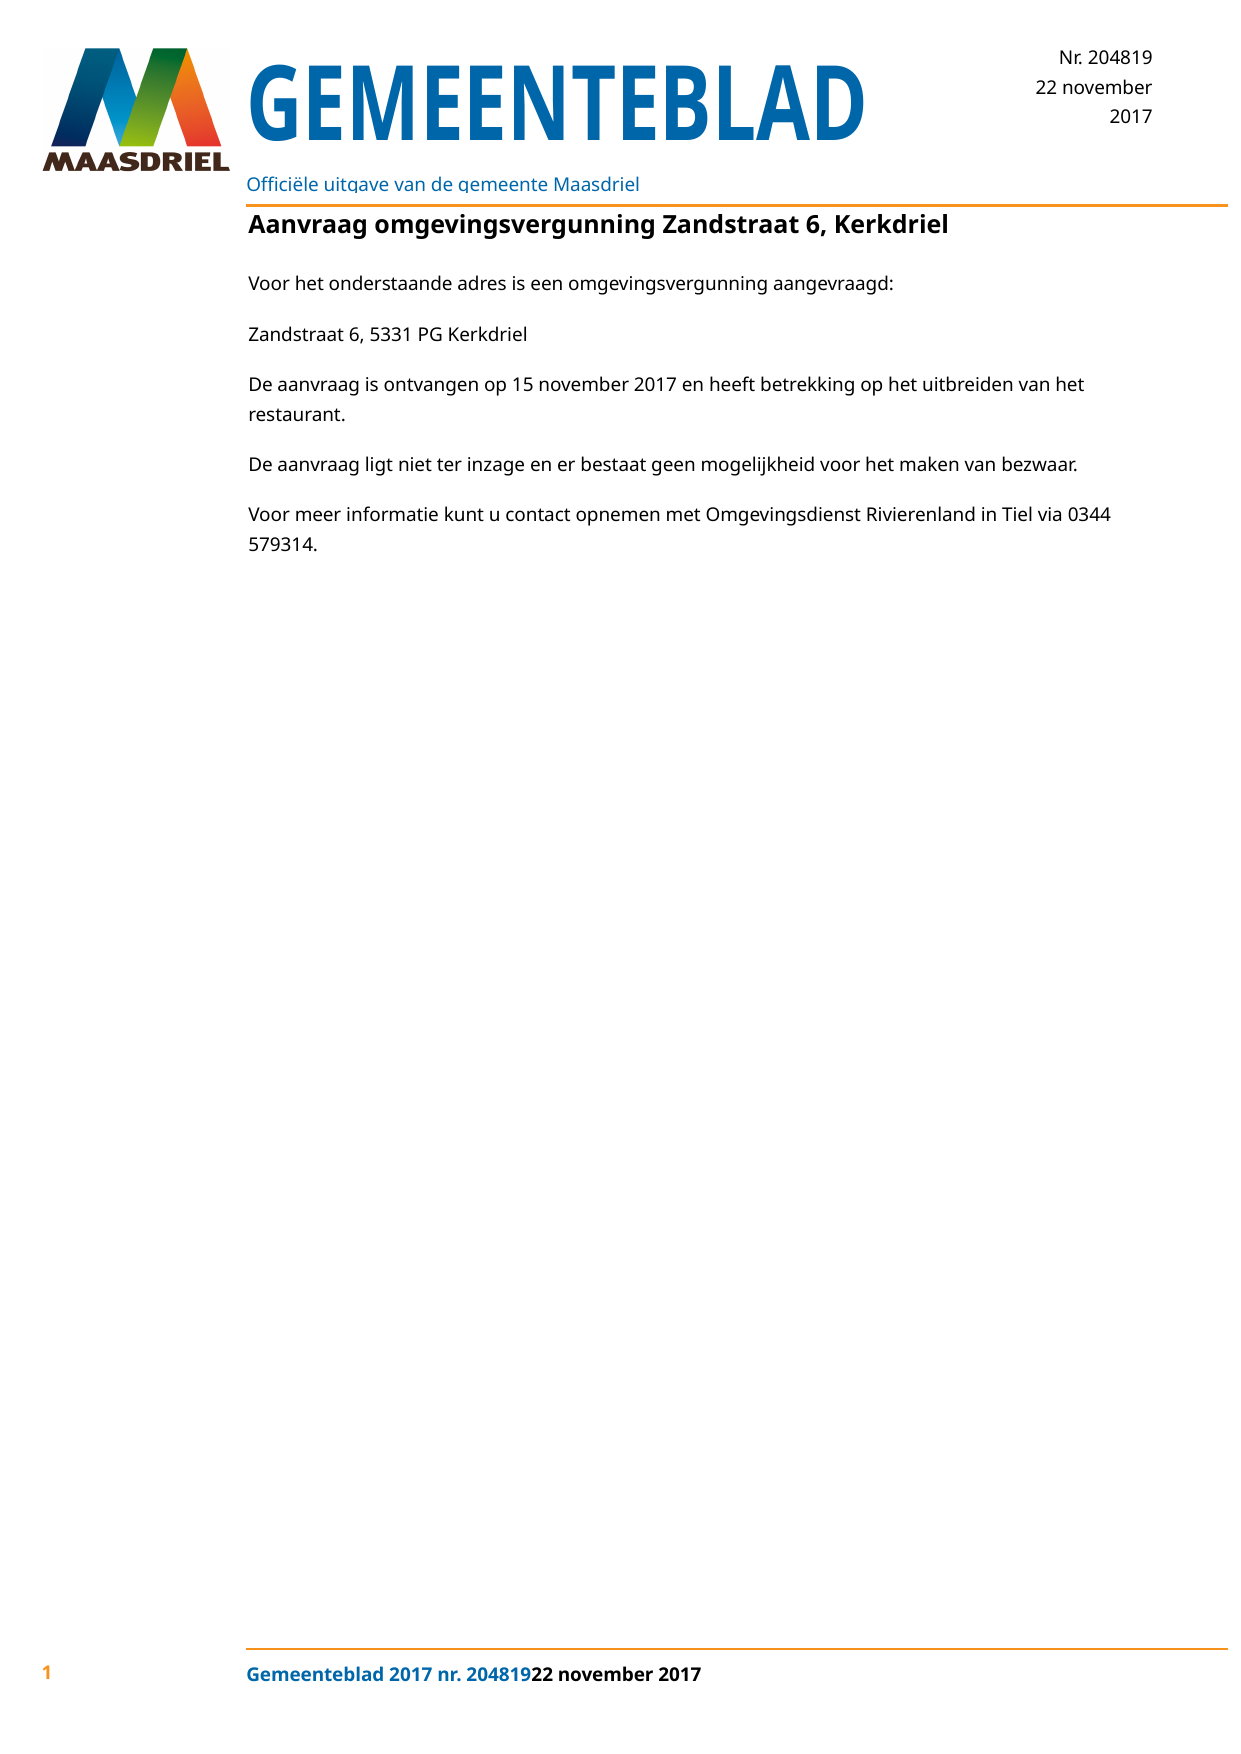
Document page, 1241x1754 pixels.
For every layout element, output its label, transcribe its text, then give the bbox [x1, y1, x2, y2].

text Aanvraag omgevingsvergunning Zandstraat 6, Kerkdriel [248, 207, 1152, 241]
picture [41, 47, 231, 172]
text De aanvraag is ontvangen op 15 november 2017 en heeft betrekking op het uitbreiden van het restaurant. [248, 371, 1152, 426]
text Voor het onderstaande adres is een omgevingsvergunning aangevraagd: [248, 270, 1152, 296]
text Voor meer informatie kunt u contact opnemen met Omgevingsdienst Rivierenland in Tiel via 0344 579314. [248, 502, 1152, 557]
text De aanvraag ligt niet ter inzage en er bestaat geen mogelijkheid voor het maken van bezwaar. [248, 451, 1152, 477]
text Zandstraat 6, 5331 PG Kerkdriel [248, 321, 1152, 346]
